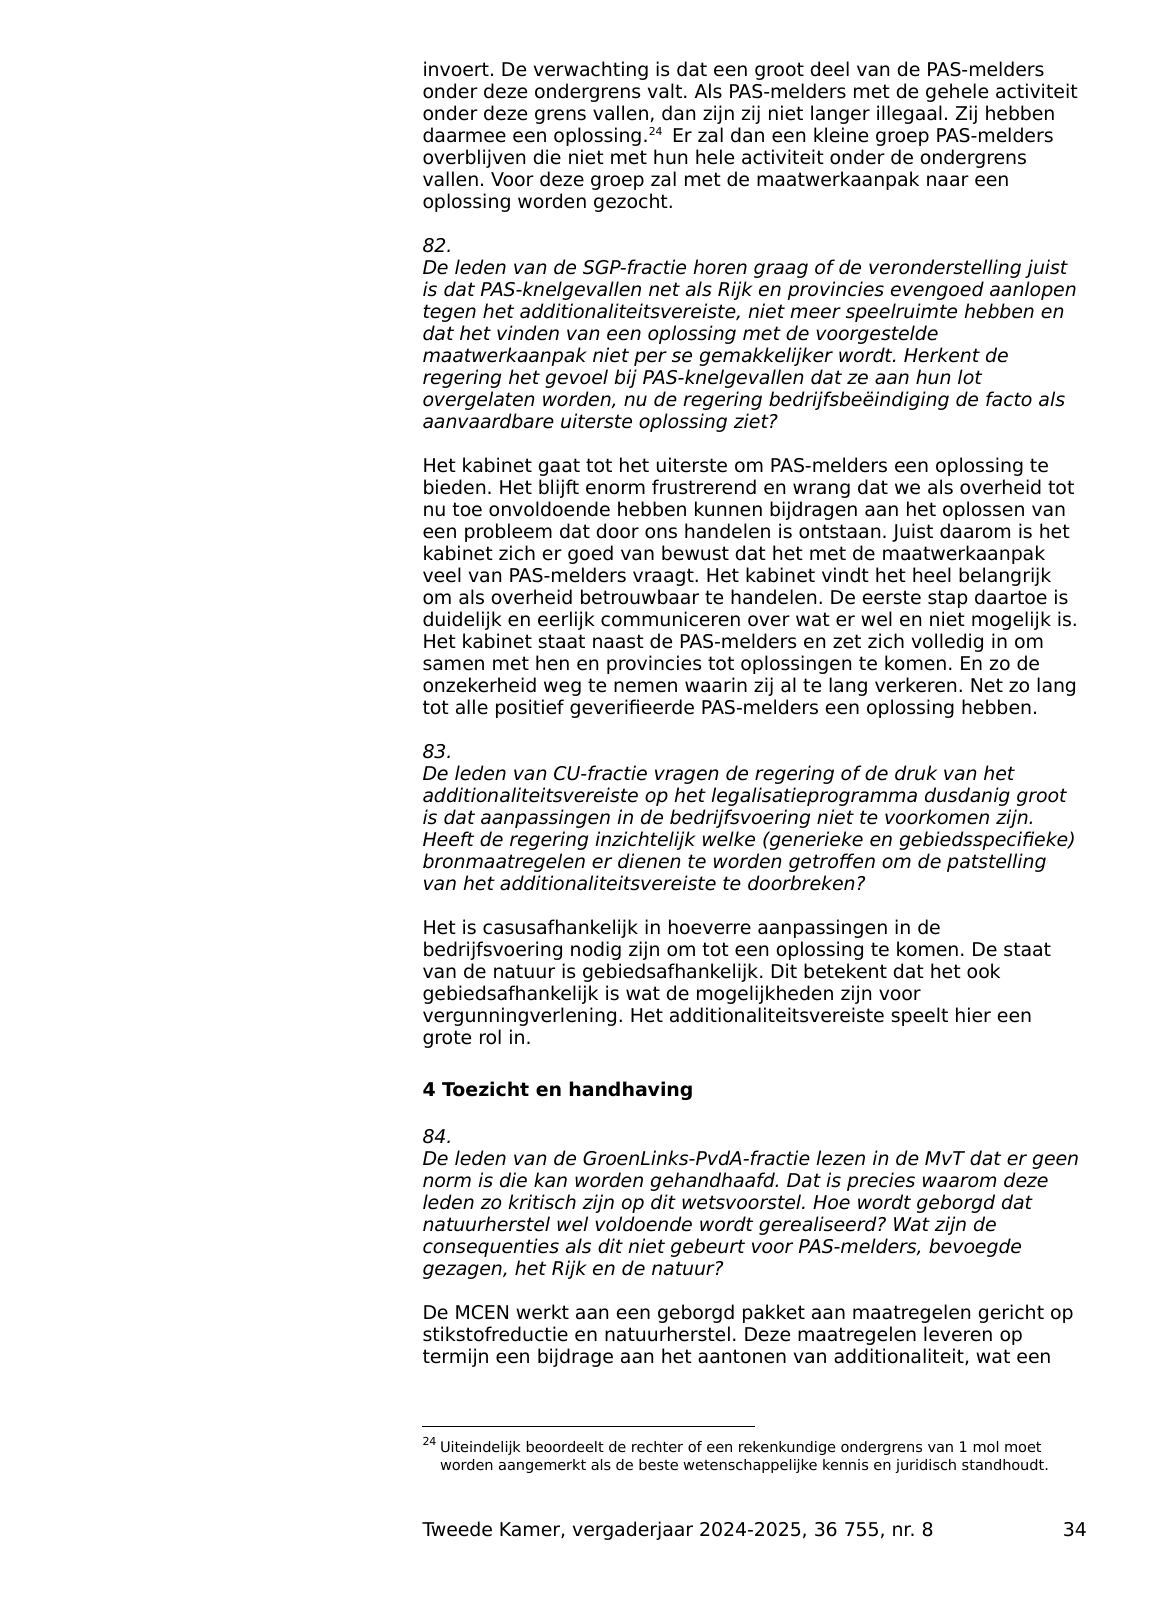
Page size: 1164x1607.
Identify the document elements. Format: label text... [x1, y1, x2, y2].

text Het kabinet gaat tot het uiterste om PAS-melders een oplossing te bieden. Het blijft enorm frustrerend en wrang dat we als overheid tot nu toe onvoldoende hebben kunnen bijdragen aan het oplossen van een probleem dat door ons handelen is ontstaan. Juist daarom is het kabinet zich er goed van bewust dat het met de maatwerkaanpak veel van PAS-melders vraagt. Het kabinet vindt het heel belangrijk om als overheid betrouwbaar te handelen. De eerste stap daartoe is duidelijk en eerlijk communiceren over wat er wel en niet mogelijk is. Het kabinet staat naast de PAS-melders en zet zich volledig in om samen met hen en provincies tot oplossingen te komen. En zo de onzekerheid weg te nemen waarin zij al te lang verkeren. Net zo lang tot alle positief geverifieerde PAS-melders een oplossing hebben. [422, 455, 1087, 719]
text De leden van de GroenLinks-PvdA-fractie lezen in de MvT dat er geen norm is die kan worden gehandhaafd. Dat is precies waarom deze leden zo kritisch zijn op dit wetsvoorstel. Hoe wordt geborgd dat natuurherstel wel voldoende wordt gerealiseerd? Wat zijn de consequenties als dit niet gebeurt voor PAS-melders, bevoegde gezagen, het Rijk en de natuur? [422, 1148, 1087, 1280]
text invoert. De verwachting is dat een groot deel van de PAS-melders onder deze ondergrens valt. Als PAS-melders met de gehele activiteit onder deze grens vallen, dan zijn zij niet langer illegaal. Zij hebben daarmee een oplossing. Er zal dan een kleine groep PAS-melders overblijven die niet met hun hele activiteit onder de ondergrens vallen. Voor deze groep zal met de maatwerkaanpak naar een oplossing worden gezocht. [422, 59, 1087, 213]
text 83. [422, 741, 1087, 763]
text 84. [422, 1126, 1087, 1148]
text Uiteindelijk beoordeelt de rechter of een rekenkundige ondergrens van 1 mol moet worden aangemerkt als de beste wetenschappelijke kennis en juridisch standhoudt. [422, 1435, 1087, 1474]
subtitle 4 Toezicht en handhaving [422, 1079, 1087, 1101]
text De leden van de SGP-fractie horen graag of de veronderstelling juist is dat PAS-knelgevallen net als Rijk en provincies evengoed aanlopen tegen het additionaliteitsvereiste, niet meer speelruimte hebben en dat het vinden van een oplossing met de voorgestelde maatwerkaanpak niet per se gemakkelijker wordt. Herkent de regering het gevoel bij PAS-knelgevallen dat ze aan hun lot overgelaten worden, nu de regering bedrijfsbeëindiging de facto als aanvaardbare uiterste oplossing ziet? [422, 257, 1087, 433]
text 82. [422, 235, 1087, 257]
text De MCEN werkt aan een geborgd pakket aan maatregelen gericht op stikstofreductie en natuurherstel. Deze maatregelen leveren op termijn een bijdrage aan het aantonen van additionaliteit, wat een [422, 1302, 1087, 1368]
text De leden van CU-fractie vragen de regering of de druk van het additionaliteitsvereiste op het legalisatieprogramma dusdanig groot is dat aanpassingen in de bedrijfsvoering niet te voorkomen zijn. Heeft de regering inzichtelijk welke (generieke en gebiedsspecifieke) bronmaatregelen er dienen te worden getroffen om de patstelling van het additionaliteitsvereiste te doorbreken? [422, 763, 1087, 895]
text Het is casusafhankelijk in hoeverre aanpassingen in de bedrijfsvoering nodig zijn om tot een oplossing te komen. De staat van de natuur is gebiedsafhankelijk. Dit betekent dat het ook gebiedsafhankelijk is wat de mogelijkheden zijn voor vergunningverlening. Het additionaliteitsvereiste speelt hier een grote rol in. [422, 917, 1087, 1049]
